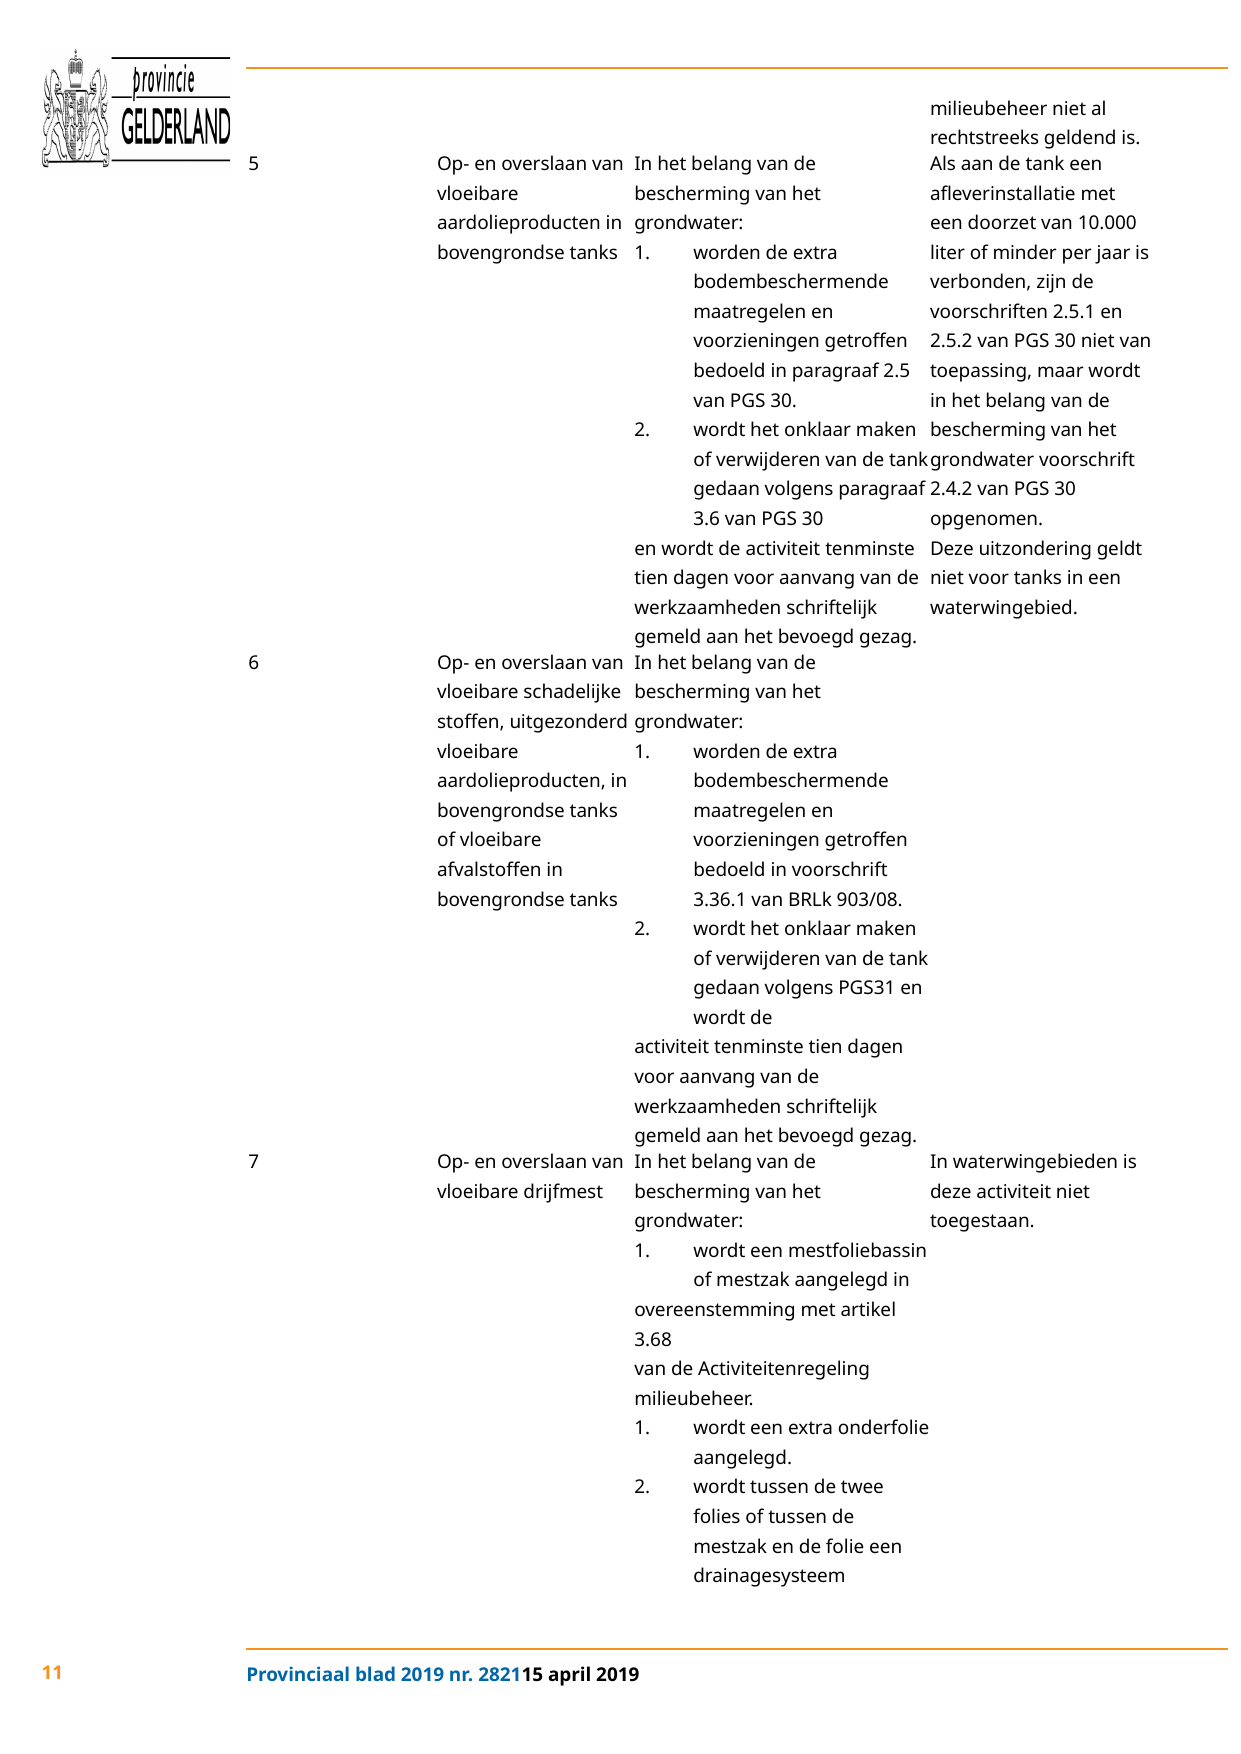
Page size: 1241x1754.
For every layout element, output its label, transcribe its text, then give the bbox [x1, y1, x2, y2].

table_cell 7 [248, 1148, 437, 1588]
picture [41, 47, 231, 172]
table_cell Op- en overslaan van vloeibare aardolieproducten in bovengrondse tanks [437, 150, 634, 649]
table_cell 6 [248, 649, 437, 1148]
table_cell [248, 95, 437, 150]
table_cell In waterwingebieden is deze activiteit niet toegestaan. [930, 1148, 1152, 1588]
table_cell [930, 649, 1152, 1148]
table_cell In het belang van de bescherming van het grondwater: wordt een mestfoliebassin of mestzak aangelegd in overeenstemming met artikel 3.68 van de Activiteitenregeling milieubeheer. wordt een extra onderfolie aangelegd. wordt tussen de twee folies of tussen de mestzak en de folie een drainagesysteem [634, 1148, 930, 1588]
table_cell Als aan de tank een afleverinstallatie met een doorzet van 10.000 liter of minder per jaar is verbonden, zijn de voorschriften 2.5.1 en 2.5.2 van PGS 30 niet van toepassing, maar wordt in het belang van de bescherming van het grondwater voorschrift 2.4.2 van PGS 30 opgenomen. Deze uitzondering geldt niet voor tanks in een waterwingebied. [930, 150, 1152, 649]
table_cell Op- en overslaan van vloeibare schadelijke stoffen, uitgezonderd vloeibare aardolieproducten, in bovengrondse tanks of vloeibare afvalstoffen in bovengrondse tanks [437, 649, 634, 1148]
table_cell [437, 95, 634, 150]
table_cell 5 [248, 150, 437, 649]
table_cell milieubeheer niet al rechtstreeks geldend is. [930, 95, 1152, 150]
table_cell Op- en overslaan van vloeibare drijfmest [437, 1148, 634, 1588]
table_cell In het belang van de bescherming van het grondwater: worden de extra bodembeschermende maatregelen en voorzieningen getroffen bedoeld in paragraaf 2.5 van PGS 30. wordt het onklaar maken of verwijderen van de tank gedaan volgens paragraaf 3.6 van PGS 30 en wordt de activiteit tenminste tien dagen voor aanvang van de werkzaamheden schriftelijk gemeld aan het bevoegd gezag. [634, 150, 930, 649]
table_cell In het belang van de bescherming van het grondwater: worden de extra bodembeschermende maatregelen en voorzieningen getroffen bedoeld in voorschrift 3.36.1 van BRLk 903/08. wordt het onklaar maken of verwijderen van de tank gedaan volgens PGS31 en wordt de activiteit tenminste tien dagen voor aanvang van de werkzaamheden schriftelijk gemeld aan het bevoegd gezag. [634, 649, 930, 1148]
table_cell [634, 95, 930, 150]
